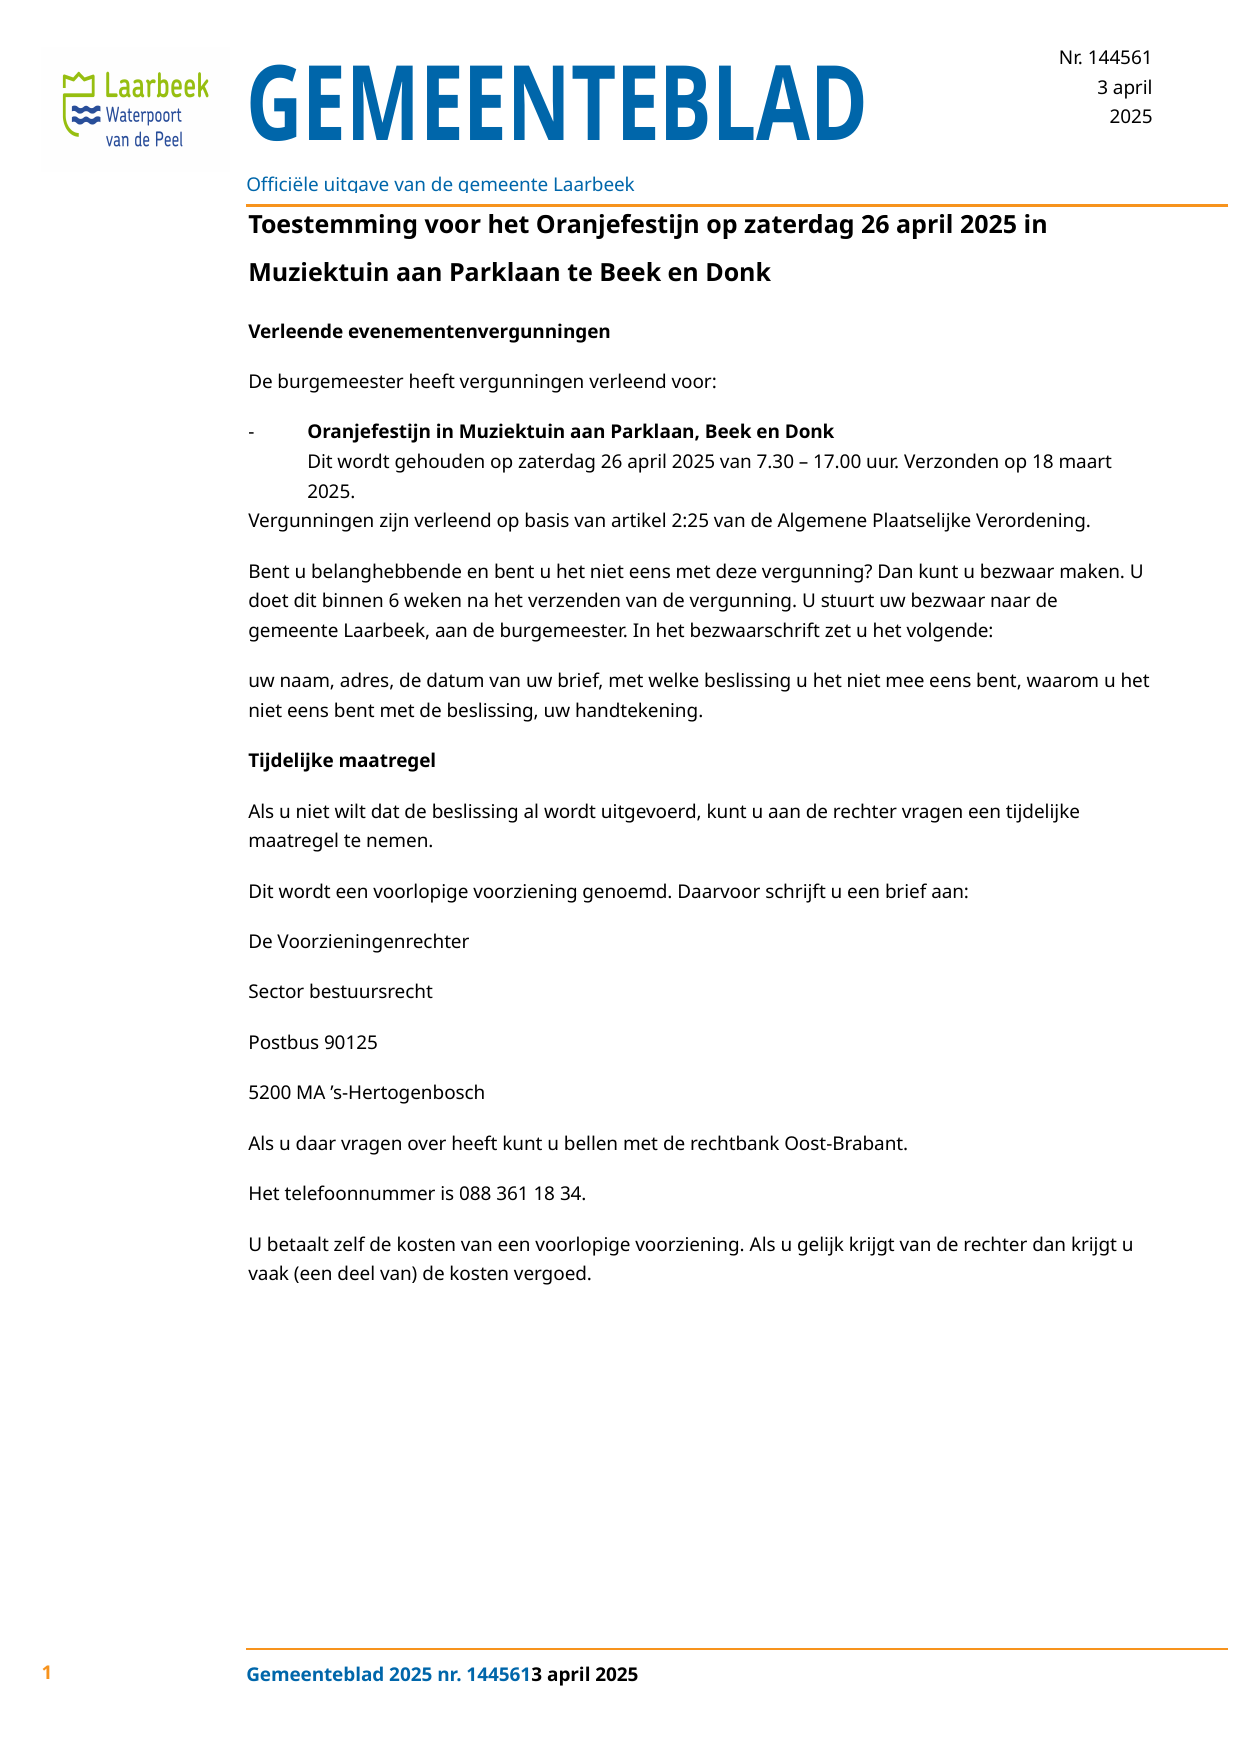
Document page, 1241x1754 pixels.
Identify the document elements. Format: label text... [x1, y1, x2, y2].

text Tijdelijke maatregel [248, 747, 1152, 773]
text Vergunningen zijn verleend op basis van artikel 2:25 van de Algemene Plaatselijke Verordening. [248, 507, 1152, 533]
picture [41, 47, 231, 172]
text Postbus 90125 [248, 1029, 1152, 1055]
text Bent u belanghebbende en bent u het niet eens met deze vergunning? Dan kunt u bezwaar maken. U doet dit binnen 6 weken na het verzenden van de vergunning. U stuurt uw bezwaar naar de gemeente Laarbeek, aan de burgemeester. In het bezwaarschrift zet u het volgende: [248, 558, 1152, 643]
text Toestemming voor het Oranjefestijn op zaterdag 26 april 2025 in Muziektuin aan Parklaan te Beek en Donk [248, 207, 1152, 288]
list Dit wordt gehouden op zaterdag 26 april 2025 van 7.30 – 17.00 uur. Verzonden op 18 maart 2025. [248, 448, 1152, 504]
list Oranjefestijn in Muziektuin aan Parklaan, Beek en Donk [248, 419, 1152, 444]
text Als u daar vragen over heeft kunt u bellen met de rechtbank Oost-Brabant. [248, 1130, 1152, 1156]
text 5200 MA ’s-Hertogenbosch [248, 1079, 1152, 1105]
text Verleende evenementenvergunningen [248, 318, 1152, 344]
text Het telefoonnummer is 088 361 18 34. [248, 1180, 1152, 1206]
text Sector bestuursrecht [248, 979, 1152, 1004]
text De burgemeester heeft vergunningen verleend voor: [248, 368, 1152, 394]
text U betaalt zelf de kosten van een voorlopige voorziening. Als u gelijk krijgt van de rechter dan krijgt u vaak (een deel van) de kosten vergoed. [248, 1231, 1152, 1286]
text Dit wordt een voorlopige voorziening genoemd. Daarvoor schrijft u een brief aan: [248, 878, 1152, 904]
text uw naam, adres, de datum van uw brief, met welke beslissing u het niet mee eens bent, waarom u het niet eens bent met de beslissing, uw handtekening. [248, 667, 1152, 723]
text De Voorzieningenrechter [248, 928, 1152, 954]
text Als u niet wilt dat de beslissing al wordt uitgevoerd, kunt u aan de rechter vragen een tijdelijke maatregel te nemen. [248, 798, 1152, 853]
